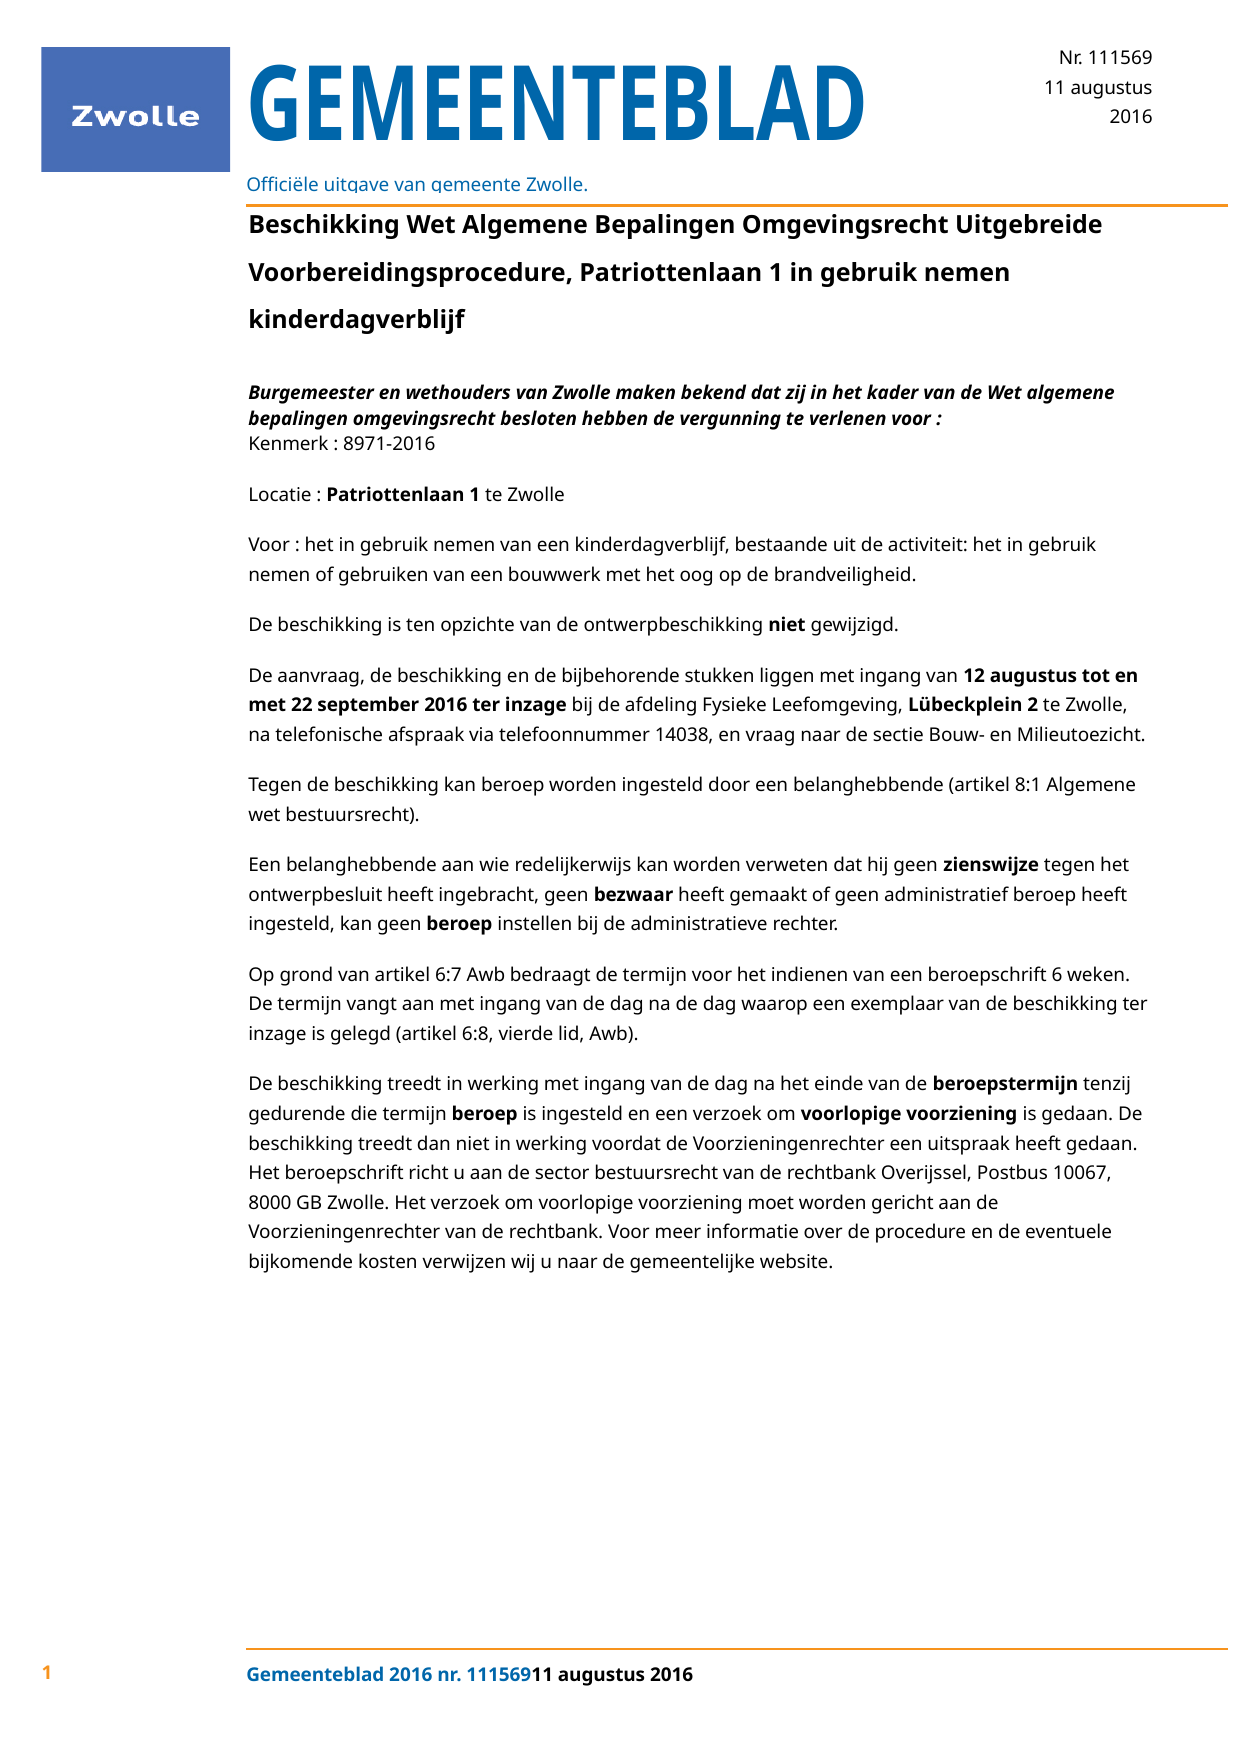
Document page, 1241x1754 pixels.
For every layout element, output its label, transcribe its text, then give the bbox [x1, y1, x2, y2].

text Een belanghebbende aan wie redelijkerwijs kan worden verweten dat hij geen zienswijze tegen het ontwerpbesluit heeft ingebracht, geen bezwaar heeft gemaakt of geen administratief beroep heeft ingesteld, kan geen beroep instellen bij de administratieve rechter. [248, 851, 1152, 936]
text Burgemeester en wethouders van Zwolle maken bekend dat zij in het kader van de Wet algemene bepalingen omgevingsrecht besloten hebben de vergunning te verlenen voor : [248, 379, 1152, 431]
text Tegen de beschikking kan beroep worden ingesteld door een belanghebbende (artikel 8:1 Algemene wet bestuursrecht). [248, 771, 1152, 827]
picture [41, 47, 231, 172]
text Locatie : Patriottenlaan 1 te Zwolle [248, 481, 1152, 507]
text De aanvraag, de beschikking en de bijbehorende stukken liggen met ingang van 12 augustus tot en met 22 september 2016 ter inzage bij de afdeling Fysieke Leefomgeving, Lübeckplein 2 te Zwolle, na telefonische afspraak via telefoonnummer 14038, en vraag naar de sectie Bouw- en Milieutoezicht. [248, 662, 1152, 747]
text De beschikking treedt in werking met ingang van de dag na het einde van de beroepstermijn tenzij gedurende die termijn beroep is ingesteld en een verzoek om voorlopige voorziening is gedaan. De beschikking treedt dan niet in werking voordat de Voorzieningenrechter een uitspraak heeft gedaan. Het beroepschrift richt u aan de sector bestuursrecht van de rechtbank Overijssel, Postbus 10067, 8000 GB Zwolle. Het verzoek om voorlopige voorziening moet worden gericht aan de Voorzieningenrechter van de rechtbank. Voor meer informatie over de procedure en de eventuele bijkomende kosten verwijzen wij u naar de gemeentelijke website. [248, 1071, 1152, 1274]
text Op grond van artikel 6:7 Awb bedraagt de termijn voor het indienen van een beroepschrift 6 weken. De termijn vangt aan met ingang van de dag na de dag waarop een exemplaar van de beschikking ter inzage is gelegd (artikel 6:8, vierde lid, Awb). [248, 961, 1152, 1046]
text Beschikking Wet Algemene Bepalingen Omgevingsrecht Uitgebreide Voorbereidingsprocedure, Patriottenlaan 1 in gebruik nemen kinderdagverblijf [248, 207, 1152, 336]
text Voor : het in gebruik nemen van een kinderdagverblijf, bestaande uit de activiteit: het in gebruik nemen of gebruiken van een bouwwerk met het oog op de brandveiligheid. [248, 531, 1152, 587]
text De beschikking is ten opzichte van de ontwerpbeschikking niet gewijzigd. [248, 611, 1152, 637]
text Kenmerk : 8971-2016 [248, 431, 1152, 456]
